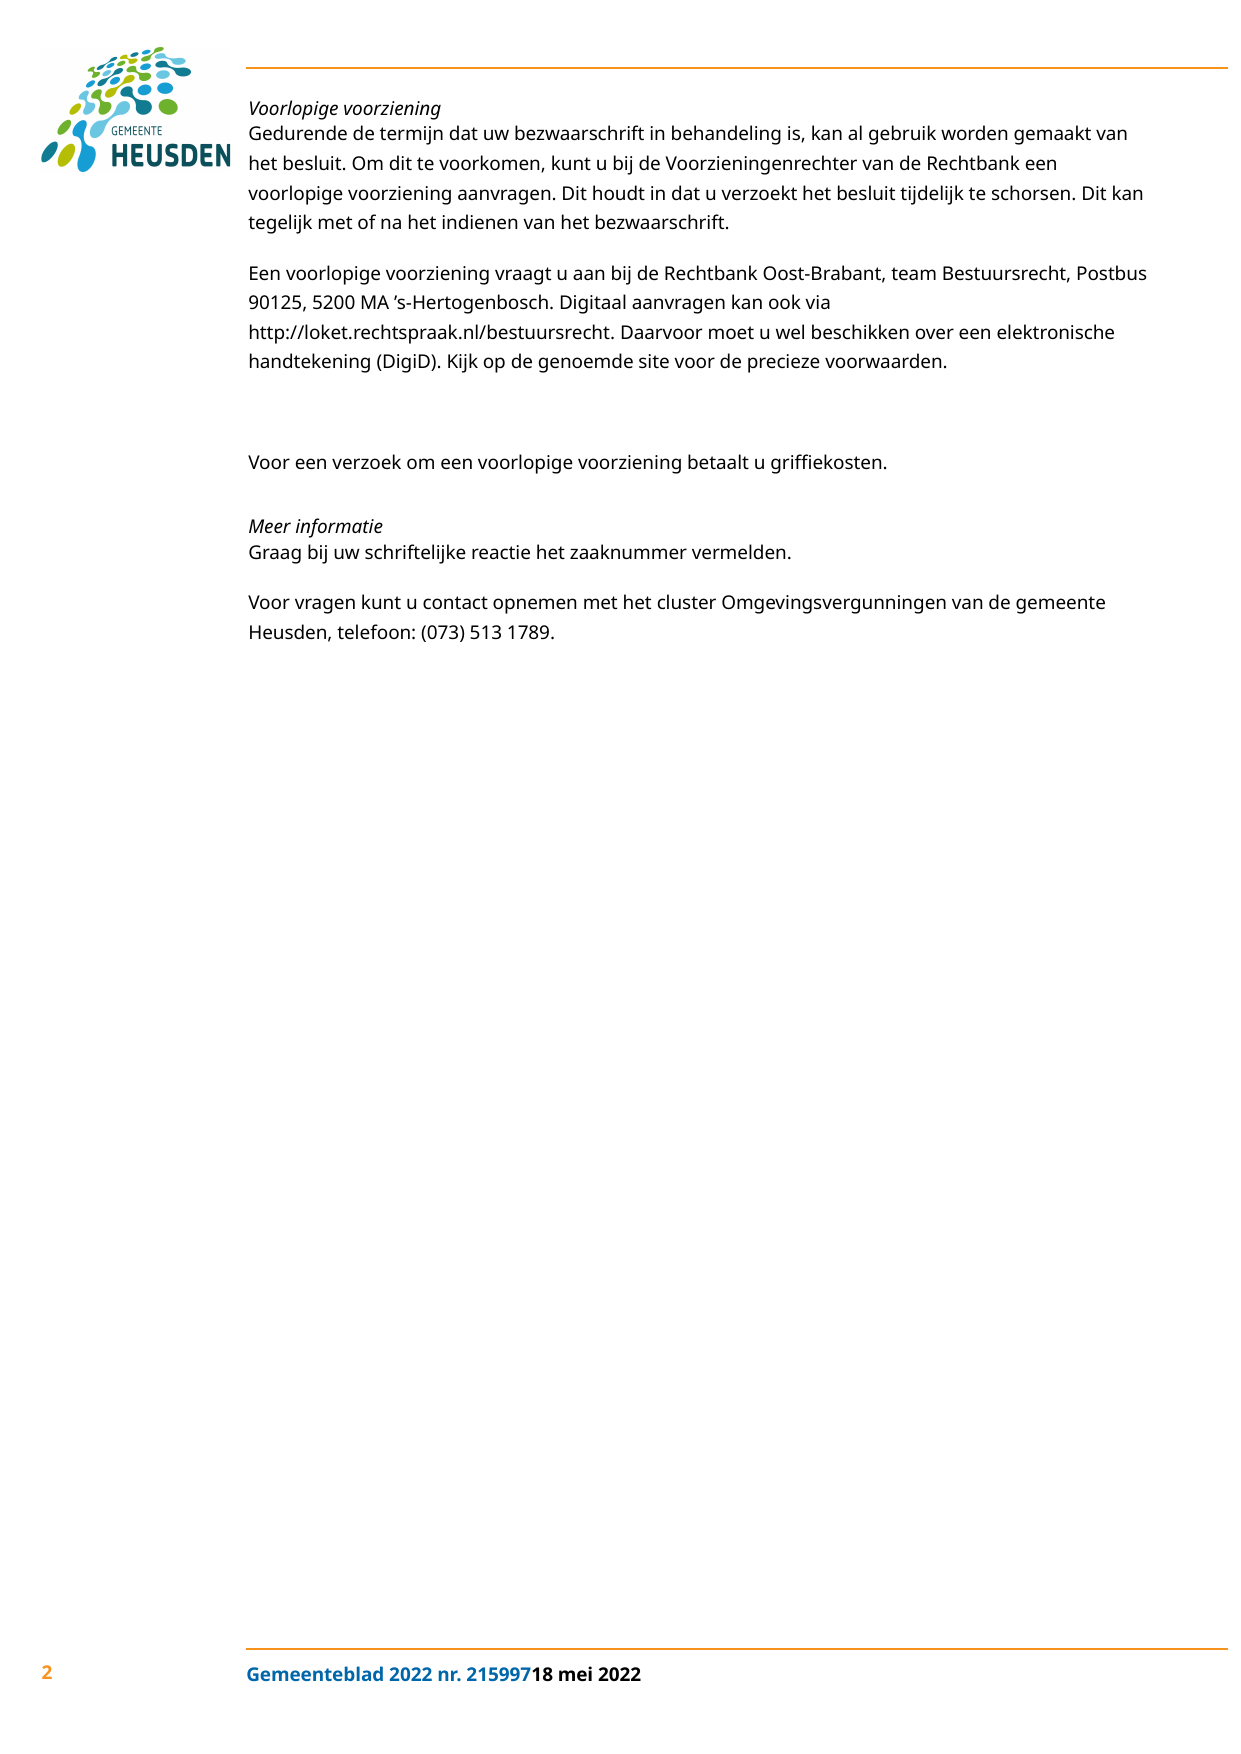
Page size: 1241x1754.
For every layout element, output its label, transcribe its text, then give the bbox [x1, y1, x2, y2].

text Voor een verzoek om een voorlopige voorziening betaalt u griffiekosten. [248, 449, 1152, 475]
text Voor vragen kunt u contact opnemen met het cluster Omgevingsvergunningen van de gemeente Heusden, telefoon: (073) 513 1789. [248, 589, 1152, 645]
text Een voorlopige voorziening vraagt u aan bij de Rechtbank Oost-Brabant, team Bestuursrecht, Postbus 90125, 5200 MA ’s-Hertogenbosch. Digitaal aanvragen kan ook via http://loket.rechtspraak.nl/bestuursrecht. Daarvoor moet u wel beschikken over een elektronische handtekening (DigiD). Kijk op de genoemde site voor de precieze voorwaarden. [248, 260, 1152, 374]
text Gedurende de termijn dat uw bezwaarschrift in behandeling is, kan al gebruik worden gemaakt van het besluit. Om dit te voorkomen, kunt u bij de Voorzieningenrechter van de Rechtbank een voorlopige voorziening aanvragen. Dit houdt in dat u verzoekt het besluit tijdelijk te schorsen. Dit kan tegelijk met of na het indienen van het bezwaarschrift. [248, 121, 1152, 235]
text Voorlopige voorziening [248, 95, 1152, 121]
text Meer informatie [248, 513, 1152, 539]
picture [41, 47, 231, 172]
text Graag bij uw schriftelijke reactie het zaaknummer vermelden. [248, 539, 1152, 565]
